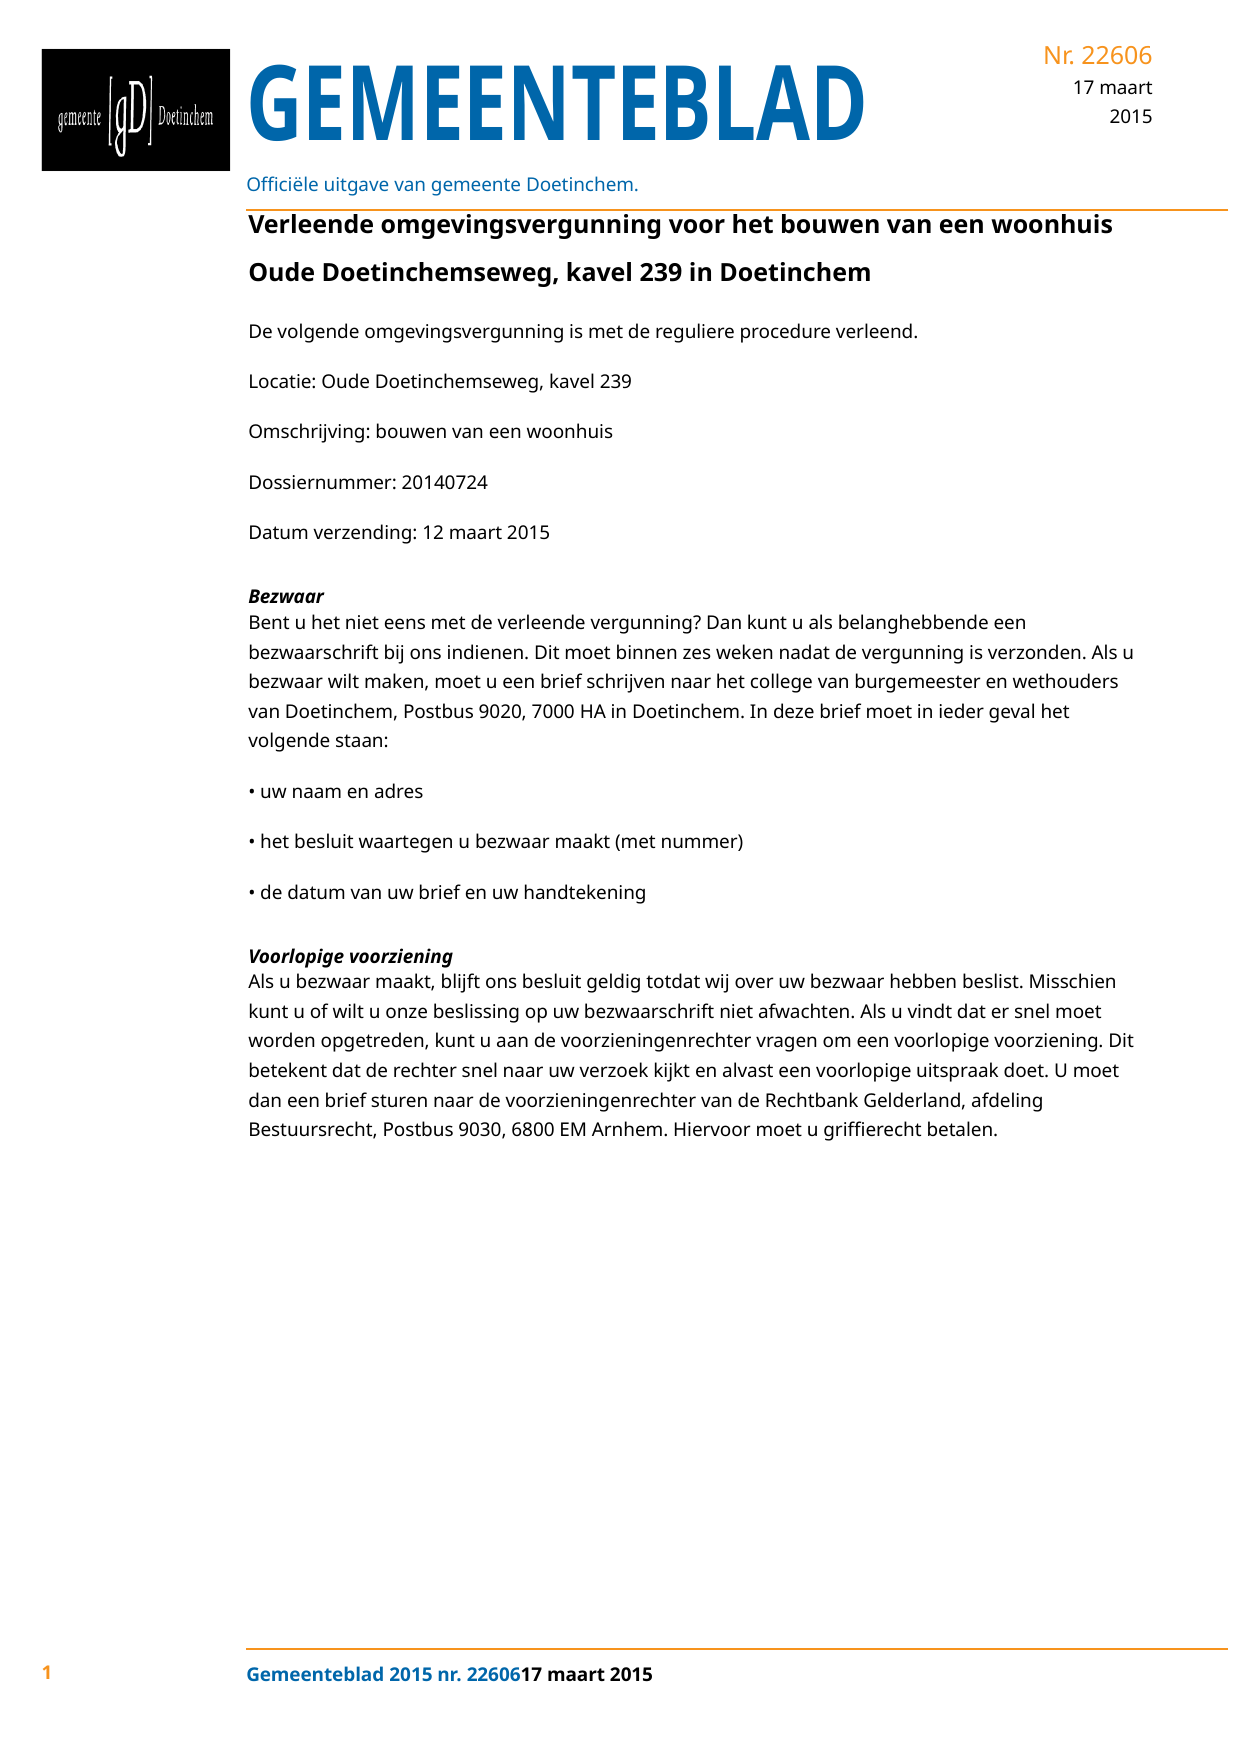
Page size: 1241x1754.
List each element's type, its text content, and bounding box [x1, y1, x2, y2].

text Voorlopige voorziening [248, 943, 1152, 968]
text Bezwaar [248, 583, 1152, 609]
text • uw naam en adres [248, 778, 1152, 804]
text De volgende omgevingsvergunning is met de reguliere procedure verleend. [248, 318, 1152, 344]
text Verleende omgevingsvergunning voor het bouwen van een woonhuis Oude Doetinchemseweg, kavel 239 in Doetinchem [248, 211, 1152, 288]
text Locatie: Oude Doetinchemseweg, kavel 239 [248, 368, 1152, 394]
picture [41, 47, 231, 172]
text Als u bezwaar maakt, blijft ons besluit geldig totdat wij over uw bezwaar hebben beslist. Misschien kunt u of wilt u onze beslissing op uw bezwaarschrift niet afwachten. Als u vindt dat er snel moet worden opgetreden, kunt u aan de voorzieningenrechter vragen om een voorlopige voorziening. Dit betekent dat de rechter snel naar uw verzoek kijkt en alvast een voorlopige uitspraak doet. U moet dan een brief sturen naar de voorzieningenrechter van de Rechtbank Gelderland, afdeling Bestuursrecht, Postbus 9030, 6800 EM Arnhem. Hiervoor moet u griffierecht betalen. [248, 968, 1152, 1142]
text Dossiernummer: 20140724 [248, 469, 1152, 495]
text • de datum van uw brief en uw handtekening [248, 879, 1152, 904]
text Omschrijving: bouwen van een woonhuis [248, 419, 1152, 444]
text • het besluit waartegen u bezwaar maakt (met nummer) [248, 828, 1152, 854]
text Datum verzending: 12 maart 2015 [248, 519, 1152, 545]
text Bent u het niet eens met de verleende vergunning? Dan kunt u als belanghebbende een bezwaarschrift bij ons indienen. Dit moet binnen zes weken nadat de vergunning is verzonden. Als u bezwaar wilt maken, moet u een brief schrijven naar het college van burgemeester en wethouders van Doetinchem, Postbus 9020, 7000 HA in Doetinchem. In deze brief moet in ieder geval het volgende staan: [248, 609, 1152, 753]
